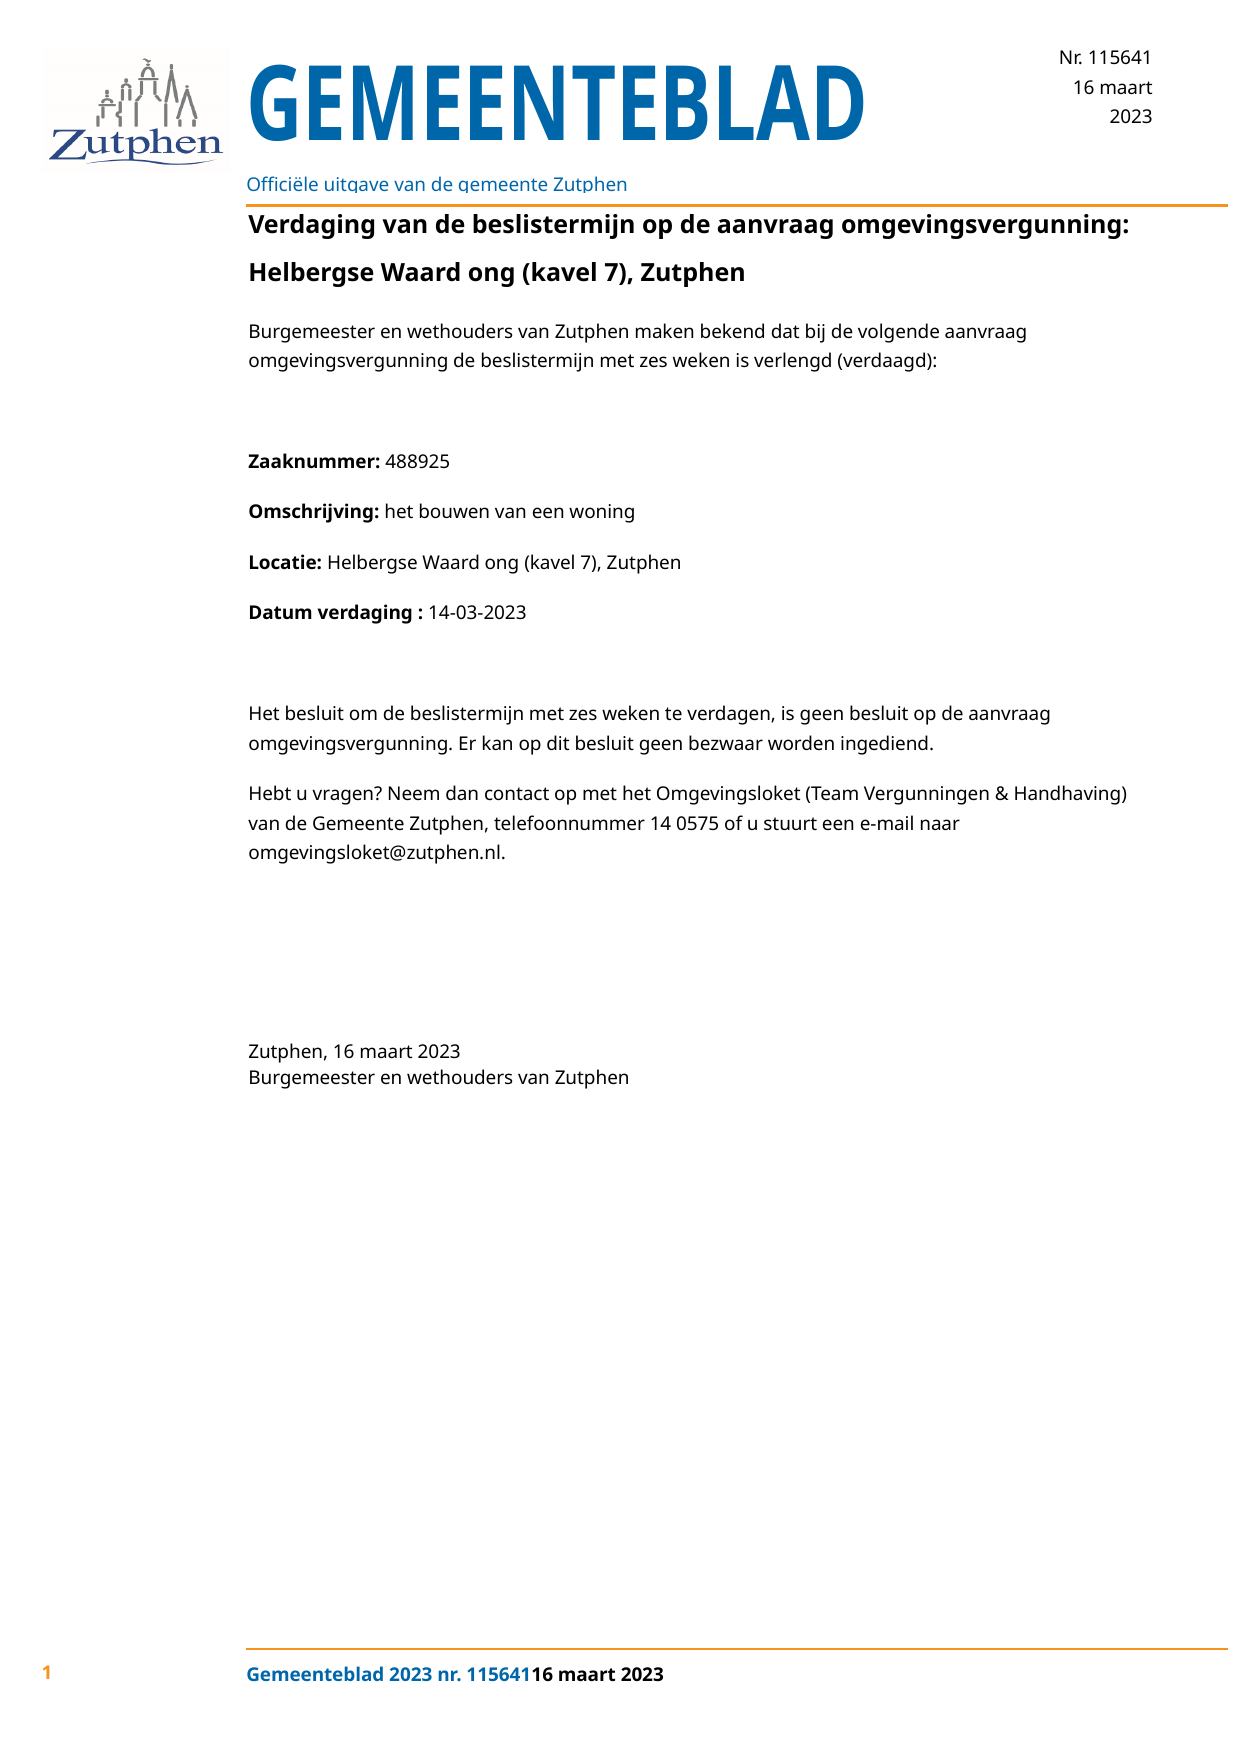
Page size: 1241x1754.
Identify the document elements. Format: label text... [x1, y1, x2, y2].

picture [41, 47, 231, 172]
text Zaaknummer: 488925 [248, 448, 1152, 474]
text Verdaging van de beslistermijn op de aanvraag omgevingsvergunning: Helbergse Waard ong (kavel 7), Zutphen [248, 207, 1152, 288]
text Omschrijving: het bouwen van een woning [248, 499, 1152, 524]
text Datum verdaging : 14-03-2023 [248, 599, 1152, 625]
text Locatie: Helbergse Waard ong (kavel 7), Zutphen [248, 549, 1152, 575]
text Hebt u vragen? Neem dan contact op met het Omgevingsloket (Team Vergunningen & Handhaving) van de Gemeente Zutphen, telefoonnummer 14 0575 of u stuurt een e-mail naar omgevingsloket@zutphen.nl. [248, 780, 1152, 865]
text Burgemeester en wethouders van Zutphen [248, 1064, 1152, 1090]
text Zutphen, 16 maart 2023 [248, 1039, 1152, 1064]
text Burgemeester en wethouders van Zutphen maken bekend dat bij de volgende aanvraag omgevingsvergunning de beslistermijn met zes weken is verlengd (verdaagd): [248, 318, 1152, 373]
text Het besluit om de beslistermijn met zes weken te verdagen, is geen besluit op de aanvraag omgevingsvergunning. Er kan op dit besluit geen bezwaar worden ingediend. [248, 700, 1152, 756]
